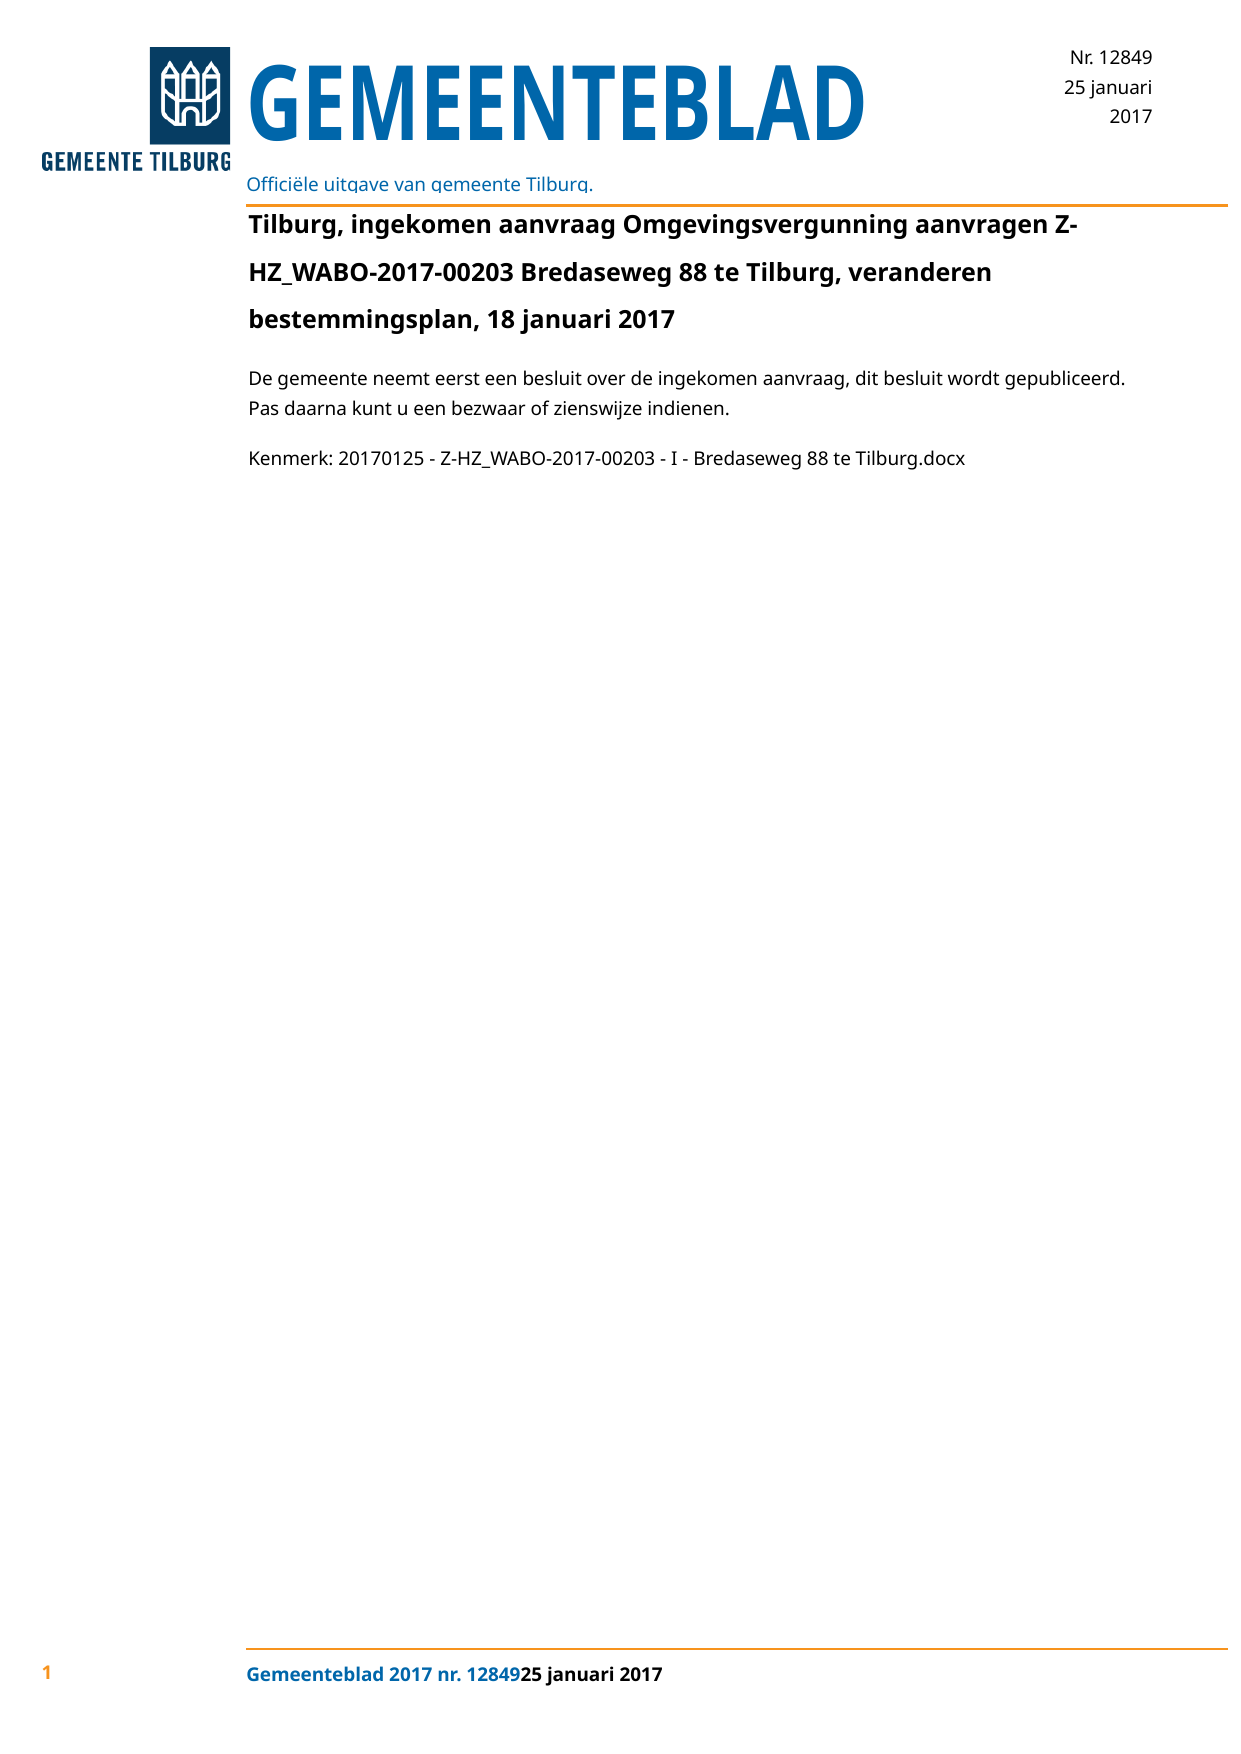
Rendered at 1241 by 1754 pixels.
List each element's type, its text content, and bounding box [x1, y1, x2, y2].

picture [41, 47, 231, 172]
text Tilburg, ingekomen aanvraag Omgevingsvergunning aanvragen Z-HZ_WABO-2017-00203 Bredaseweg 88 te Tilburg, veranderen bestemmingsplan, 18 januari 2017 [248, 207, 1152, 336]
text De gemeente neemt eerst een besluit over de ingekomen aanvraag, dit besluit wordt gepubliceerd. Pas daarna kunt u een bezwaar of zienswijze indienen. [248, 366, 1152, 421]
text Kenmerk: 20170125 - Z-HZ_WABO-2017-00203 - I - Bredaseweg 88 te Tilburg.docx [248, 446, 1152, 471]
